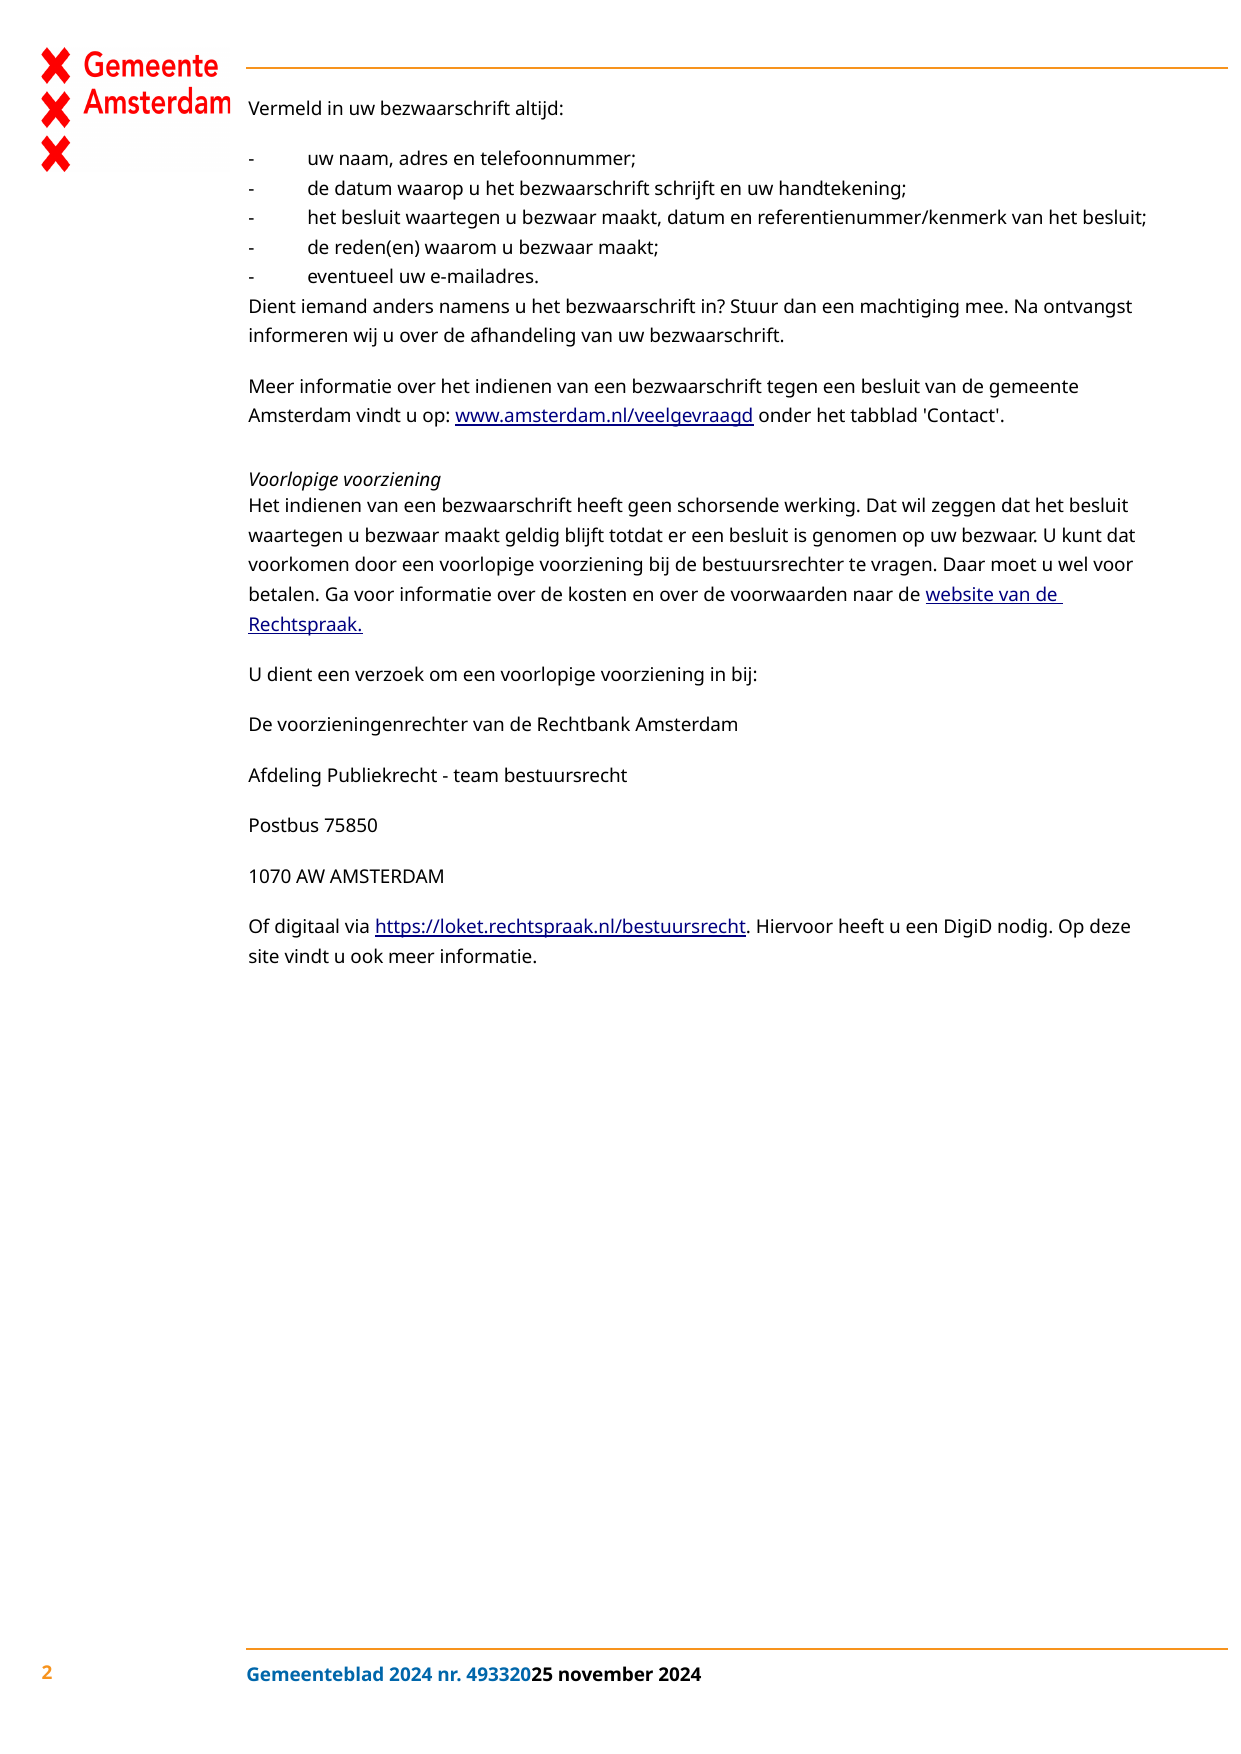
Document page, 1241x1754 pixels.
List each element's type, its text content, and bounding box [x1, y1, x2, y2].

text Afdeling Publiekrecht - team bestuursrecht [248, 762, 1152, 788]
text Meer informatie over het indienen van een bezwaarschrift tegen een besluit van de gemeente Amsterdam vindt u op: www.amsterdam.nl/veelgevraagd onder het tabblad 'Contact'. [248, 373, 1152, 428]
list uw naam, adres en telefoonnummer; [248, 145, 1152, 171]
text Het indienen van een bezwaarschrift heeft geen schorsende werking. Dat wil zeggen dat het besluit waartegen u bezwaar maakt geldig blijft totdat er een besluit is genomen op uw bezwaar. U kunt dat voorkomen door een voorlopige voorziening bij de bestuursrechter te vragen. Daar moet u wel voor betalen. Ga voor informatie over de kosten en over de voorwaarden naar de website van de Rechtspraak. [248, 492, 1152, 636]
list de reden(en) waarom u bezwaar maakt; [248, 234, 1152, 260]
text U dient een verzoek om een voorlopige voorziening in bij: [248, 661, 1152, 687]
list het besluit waartegen u bezwaar maakt, datum en referentienummer/kenmerk van het besluit; [248, 204, 1152, 230]
text Vermeld in uw bezwaarschrift altijd: [248, 95, 1152, 121]
text Postbus 75850 [248, 812, 1152, 838]
text Voorlopige voorziening [248, 467, 1152, 492]
text De voorzieningenrechter van de Rechtbank Amsterdam [248, 712, 1152, 737]
list de datum waarop u het bezwaarschrift schrijft en uw handtekening; [248, 175, 1152, 201]
picture [41, 47, 231, 172]
text Dient iemand anders namens u het bezwaarschrift in? Stuur dan een machtiging mee. Na ontvangst informeren wij u over de afhandeling van uw bezwaarschrift. [248, 293, 1152, 348]
list eventueel uw e-mailadres. [248, 263, 1152, 289]
text Of digitaal via https://loket.rechtspraak.nl/bestuursrecht. Hiervoor heeft u een DigiD nodig. Op deze site vindt u ook meer informatie. [248, 913, 1152, 968]
text 1070 AW AMSTERDAM [248, 863, 1152, 888]
